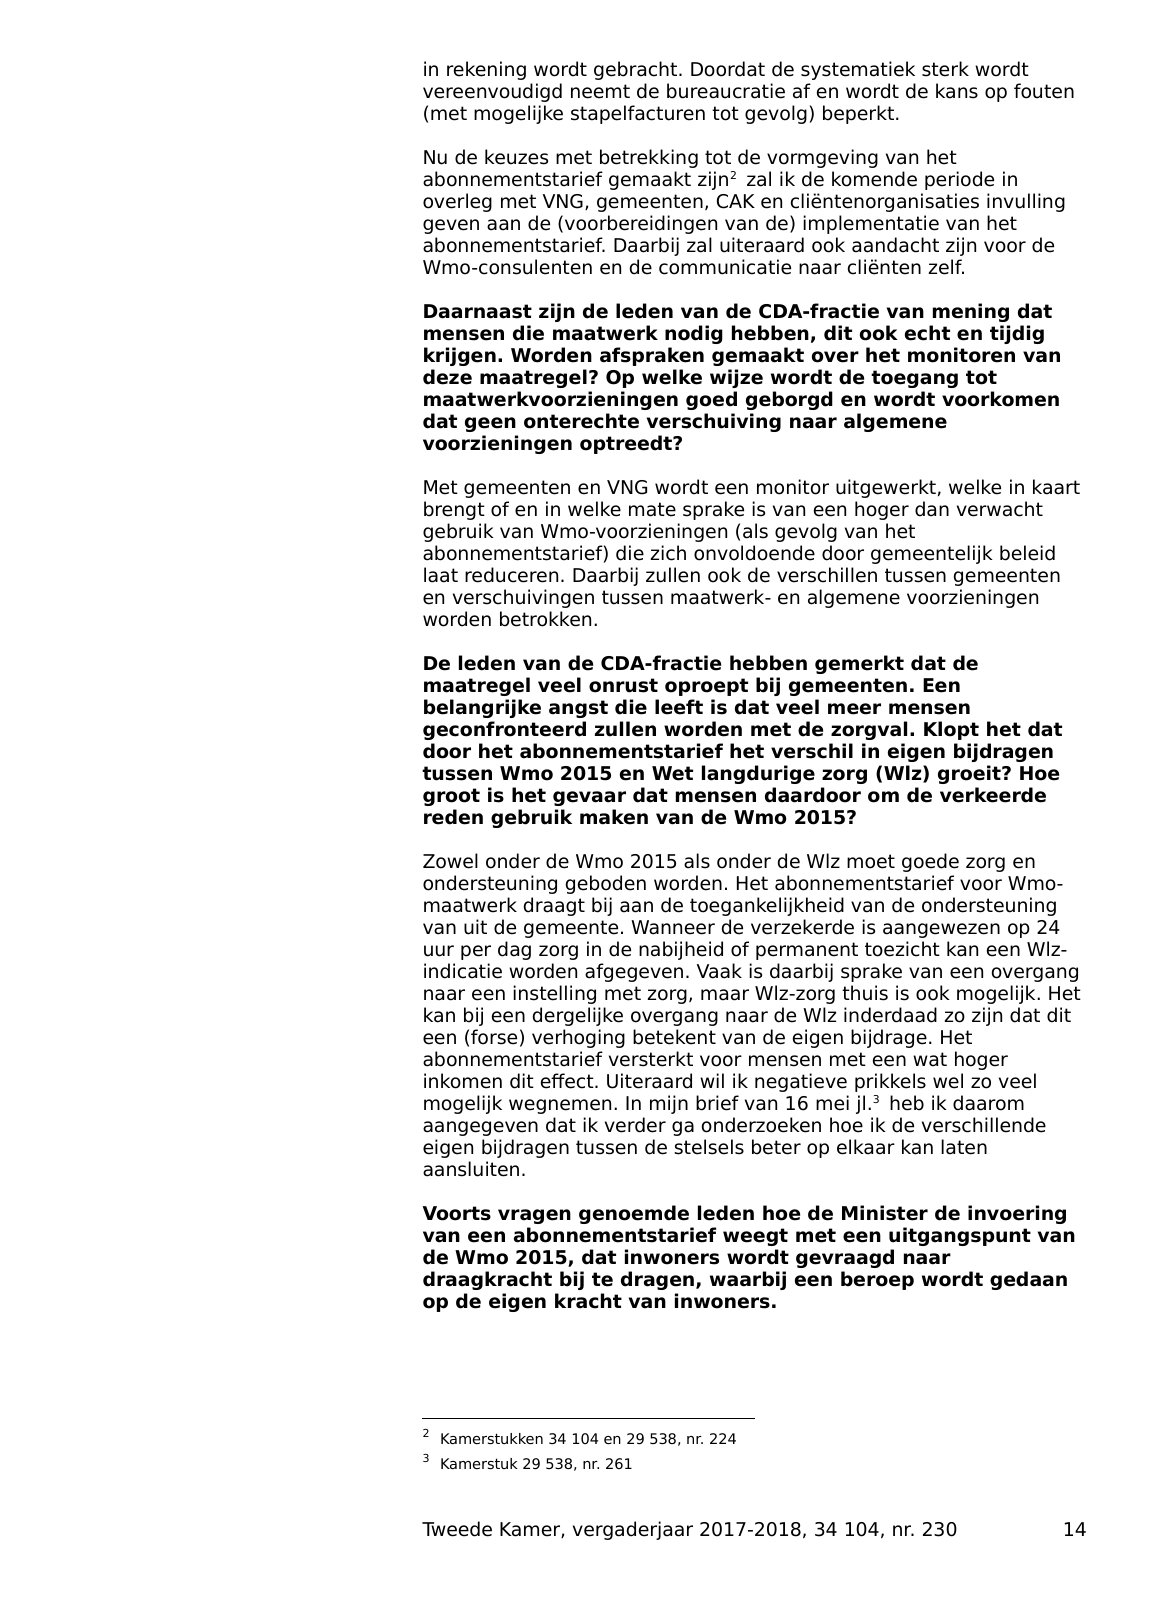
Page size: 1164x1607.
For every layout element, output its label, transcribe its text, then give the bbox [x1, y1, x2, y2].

text Kamerstukken 34 104 en 29 538, nr. 224 [422, 1427, 1087, 1449]
text Kamerstuk 29 538, nr. 261 [422, 1452, 1087, 1474]
text Met gemeenten en VNG wordt een monitor uitgewerkt, welke in kaart brengt of en in welke mate sprake is van een hoger dan verwacht gebruik van Wmo-voorzieningen (als gevolg van het abonnementstarief) die zich onvoldoende door gemeentelijk beleid laat reduceren. Daarbij zullen ook de verschillen tussen gemeenten en verschuivingen tussen maatwerk- en algemene voorzieningen worden betrokken. [422, 477, 1087, 631]
text in rekening wordt gebracht. Doordat de systematiek sterk wordt vereenvoudigd neemt de bureaucratie af en wordt de kans op fouten (met mogelijke stapelfacturen tot gevolg) beperkt. [422, 59, 1087, 125]
text De leden van de CDA-fractie hebben gemerkt dat de maatregel veel onrust oproept bij gemeenten. Een belangrijke angst die leeft is dat veel meer mensen geconfronteerd zullen worden met de zorgval. Klopt het dat door het abonnementstarief het verschil in eigen bijdragen tussen Wmo 2015 en Wet langdurige zorg (Wlz) groeit? Hoe groot is het gevaar dat mensen daardoor om de verkeerde reden gebruik maken van de Wmo 2015? [422, 653, 1087, 829]
text Zowel onder de Wmo 2015 als onder de Wlz moet goede zorg en ondersteuning geboden worden. Het abonnementstarief voor Wmo-maatwerk draagt bij aan de toegankelijkheid van de ondersteuning van uit de gemeente. Wanneer de verzekerde is aangewezen op 24 uur per dag zorg in de nabijheid of permanent toezicht kan een Wlz-indicatie worden afgegeven. Vaak is daarbij sprake van een overgang naar een instelling met zorg, maar Wlz-zorg thuis is ook mogelijk. Het kan bij een dergelijke overgang naar de Wlz inderdaad zo zijn dat dit een (forse) verhoging betekent van de eigen bijdrage. Het abonnementstarief versterkt voor mensen met een wat hoger inkomen dit effect. Uiteraard wil ik negatieve prikkels wel zo veel mogelijk wegnemen. In mijn brief van 16 mei jl. heb ik daarom aangegeven dat ik verder ga onderzoeken hoe ik de verschillende eigen bijdragen tussen de stelsels beter op elkaar kan laten aansluiten. [422, 851, 1087, 1181]
text Voorts vragen genoemde leden hoe de Minister de invoering van een abonnementstarief weegt met een uitgangspunt van de Wmo 2015, dat inwoners wordt gevraagd naar draagkracht bij te dragen, waarbij een beroep wordt gedaan op de eigen kracht van inwoners. [422, 1203, 1087, 1313]
text Daarnaast zijn de leden van de CDA-fractie van mening dat mensen die maatwerk nodig hebben, dit ook echt en tijdig krijgen. Worden afspraken gemaakt over het monitoren van deze maatregel? Op welke wijze wordt de toegang tot maatwerkvoorzieningen goed geborgd en wordt voorkomen dat geen onterechte verschuiving naar algemene voorzieningen optreedt? [422, 301, 1087, 455]
text Nu de keuzes met betrekking tot de vormgeving van het abonnementstarief gemaakt zijn zal ik de komende periode in overleg met VNG, gemeenten, CAK en cliëntenorganisaties invulling geven aan de (voorbereidingen van de) implementatie van het abonnementstarief. Daarbij zal uiteraard ook aandacht zijn voor de Wmo-consulenten en de communicatie naar cliënten zelf. [422, 147, 1087, 279]
